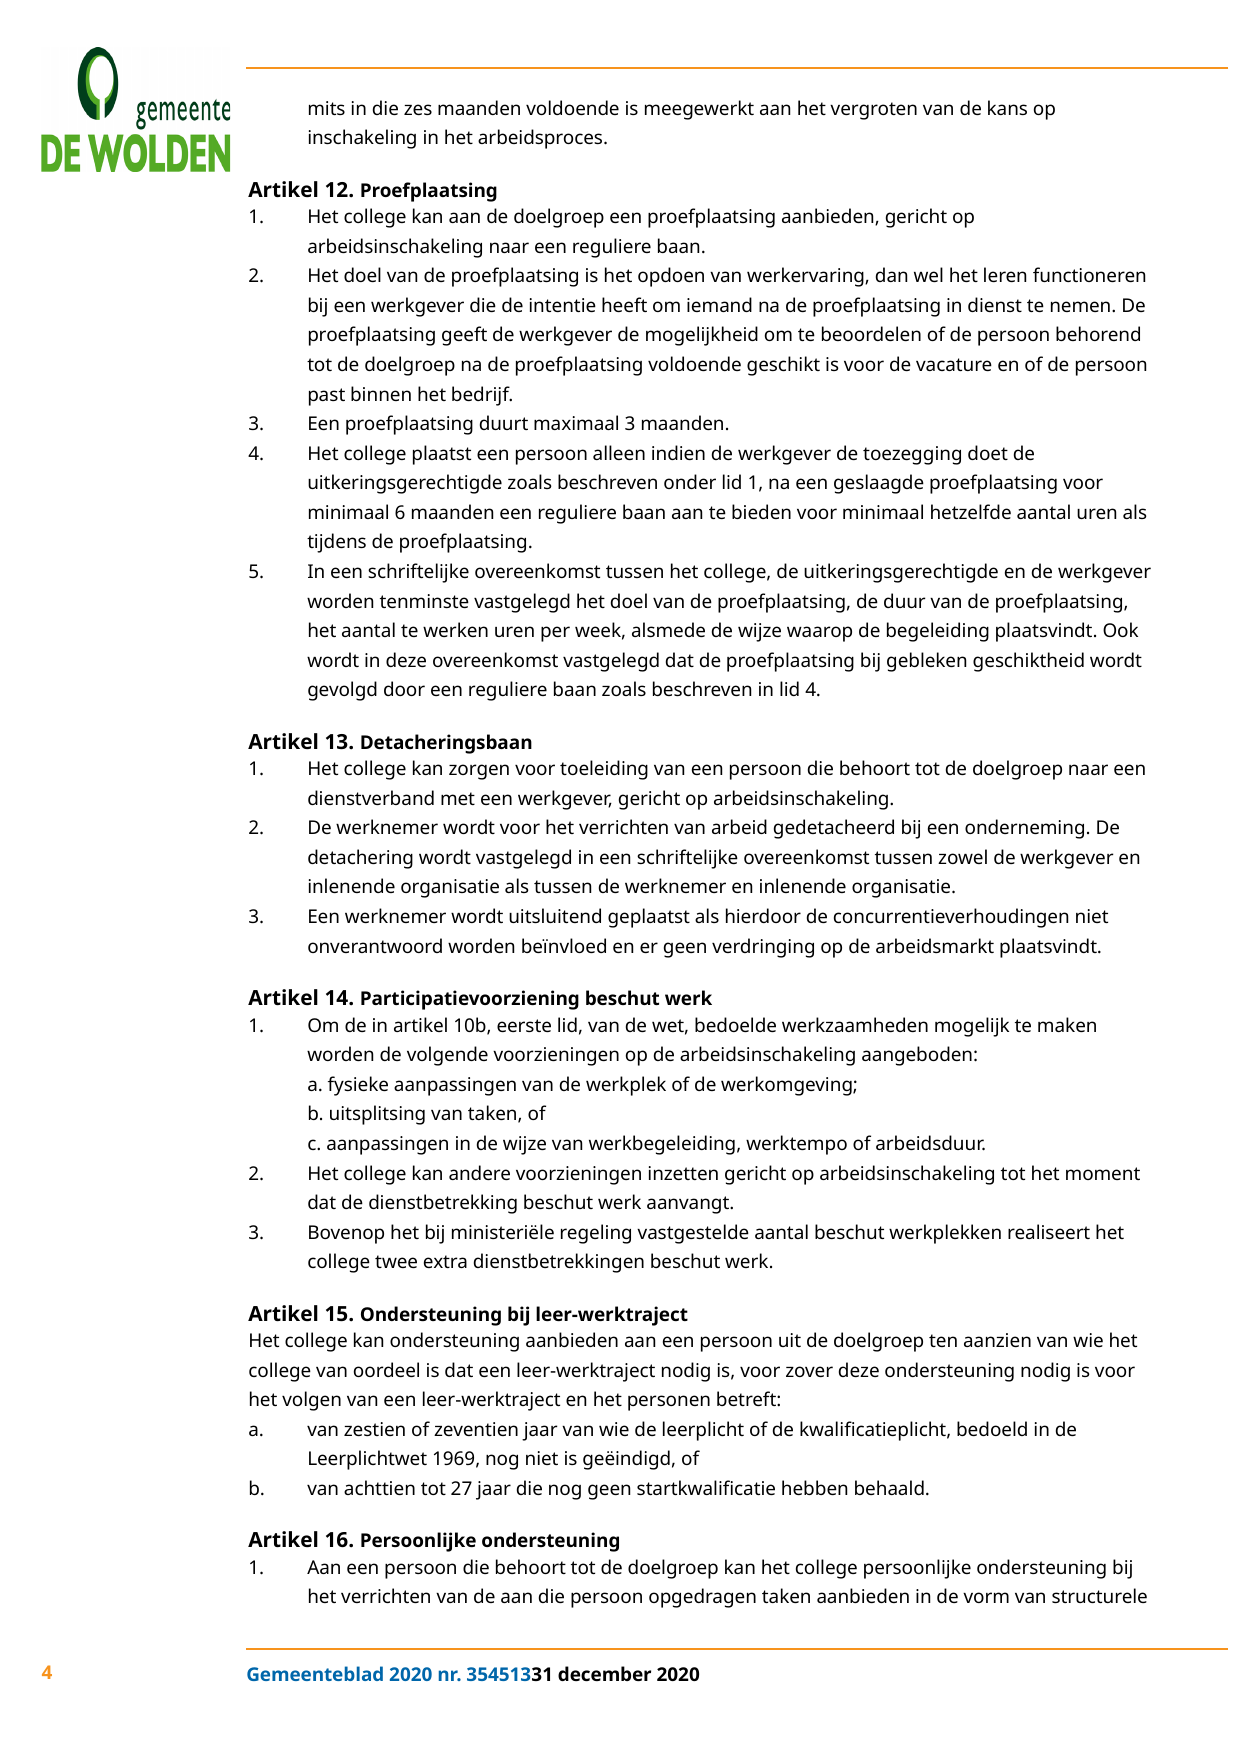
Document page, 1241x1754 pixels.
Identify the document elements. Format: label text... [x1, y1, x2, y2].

list Een werknemer wordt uitsluitend geplaatst als hierdoor de concurrentieverhoudingen niet onverantwoord worden beïnvloed en er geen verdringing op de arbeidsmarkt plaatsvindt. [248, 903, 1152, 959]
text Het college kan ondersteuning aanbieden aan een persoon uit de doelgroep ten aanzien van wie het college van oordeel is dat een leer-werktraject nodig is, voor zover deze ondersteuning nodig is voor het volgen van een leer-werktraject en het personen betreft: [248, 1327, 1152, 1412]
text Artikel 16. Persoonlijke ondersteuning [248, 1526, 1152, 1554]
list a. fysieke aanpassingen van de werkplek of de werkomgeving; [248, 1071, 1152, 1097]
list Het doel van de proefplaatsing is het opdoen van werkervaring, dan wel het leren functioneren bij een werkgever die de intentie heeft om iemand na de proefplaatsing in dienst te nemen. De proefplaatsing geeft de werkgever de mogelijkheid om te beoordelen of de persoon behorend tot de doelgroep na de proefplaatsing voldoende geschikt is voor de vacature en of de persoon past binnen het bedrijf. [248, 262, 1152, 406]
list Om de in artikel 10b, eerste lid, van de wet, bedoelde werkzaamheden mogelijk te maken worden de volgende voorzieningen op de arbeidsinschakeling aangeboden: [248, 1012, 1152, 1067]
list van zestien of zeventien jaar van wie de leerplicht of de kwalificatieplicht, bedoeld in de Leerplichtwet 1969, nog niet is geëindigd, of [248, 1416, 1152, 1471]
list b. uitsplitsing van taken, of [248, 1101, 1152, 1126]
text Artikel 14. Participatievoorziening beschut werk [248, 983, 1152, 1012]
list c. aanpassingen in de wijze van werkbegeleiding, werktempo of arbeidsduur. [248, 1130, 1152, 1156]
text Artikel 12. Proefplaatsing [248, 175, 1152, 203]
text Artikel 13. Detacheringsbaan [248, 727, 1152, 755]
list In een schriftelijke overeenkomst tussen het college, de uitkeringsgerechtigde en de werkgever worden tenminste vastgelegd het doel van de proefplaatsing, de duur van de proefplaatsing, het aantal te werken uren per week, alsmede de wijze waarop de begeleiding plaatsvindt. Ook wordt in deze overeenkomst vastgelegd dat de proefplaatsing bij gebleken geschiktheid wordt gevolgd door een reguliere baan zoals beschreven in lid 4. [248, 558, 1152, 702]
list Het college kan zorgen voor toeleiding van een persoon die behoort tot de doelgroep naar een dienstverband met een werkgever, gericht op arbeidsinschakeling. [248, 755, 1152, 811]
list mits in die zes maanden voldoende is meegewerkt aan het vergroten van de kans op inschakeling in het arbeidsproces. [248, 95, 1152, 150]
list Een proefplaatsing duurt maximaal 3 maanden. [248, 410, 1152, 436]
list Het college plaatst een persoon alleen indien de werkgever de toezegging doet de uitkeringsgerechtigde zoals beschreven onder lid 1, na een geslaagde proefplaatsing voor minimaal 6 maanden een reguliere baan aan te bieden voor minimaal hetzelfde aantal uren als tijdens de proefplaatsing. [248, 440, 1152, 554]
list Het college kan andere voorzieningen inzetten gericht op arbeidsinschakeling tot het moment dat de dienstbetrekking beschut werk aanvangt. [248, 1160, 1152, 1215]
text Artikel 15. Ondersteuning bij leer-werktraject [248, 1299, 1152, 1327]
list Aan een persoon die behoort tot de doelgroep kan het college persoonlijke ondersteuning bij het verrichten van de aan die persoon opgedragen taken aanbieden in de vorm van structurele [248, 1554, 1152, 1609]
picture [41, 47, 231, 172]
list van achttien tot 27 jaar die nog geen startkwalificatie hebben behaald. [248, 1475, 1152, 1501]
list Het college kan aan de doelgroep een proefplaatsing aanbieden, gericht op arbeidsinschakeling naar een reguliere baan. [248, 203, 1152, 258]
list De werknemer wordt voor het verrichten van arbeid gedetacheerd bij een onderneming. De detachering wordt vastgelegd in een schriftelijke overeenkomst tussen zowel de werkgever en inlenende organisatie als tussen de werknemer en inlenende organisatie. [248, 814, 1152, 899]
list Bovenop het bij ministeriële regeling vastgestelde aantal beschut werkplekken realiseert het college twee extra dienstbetrekkingen beschut werk. [248, 1219, 1152, 1274]
